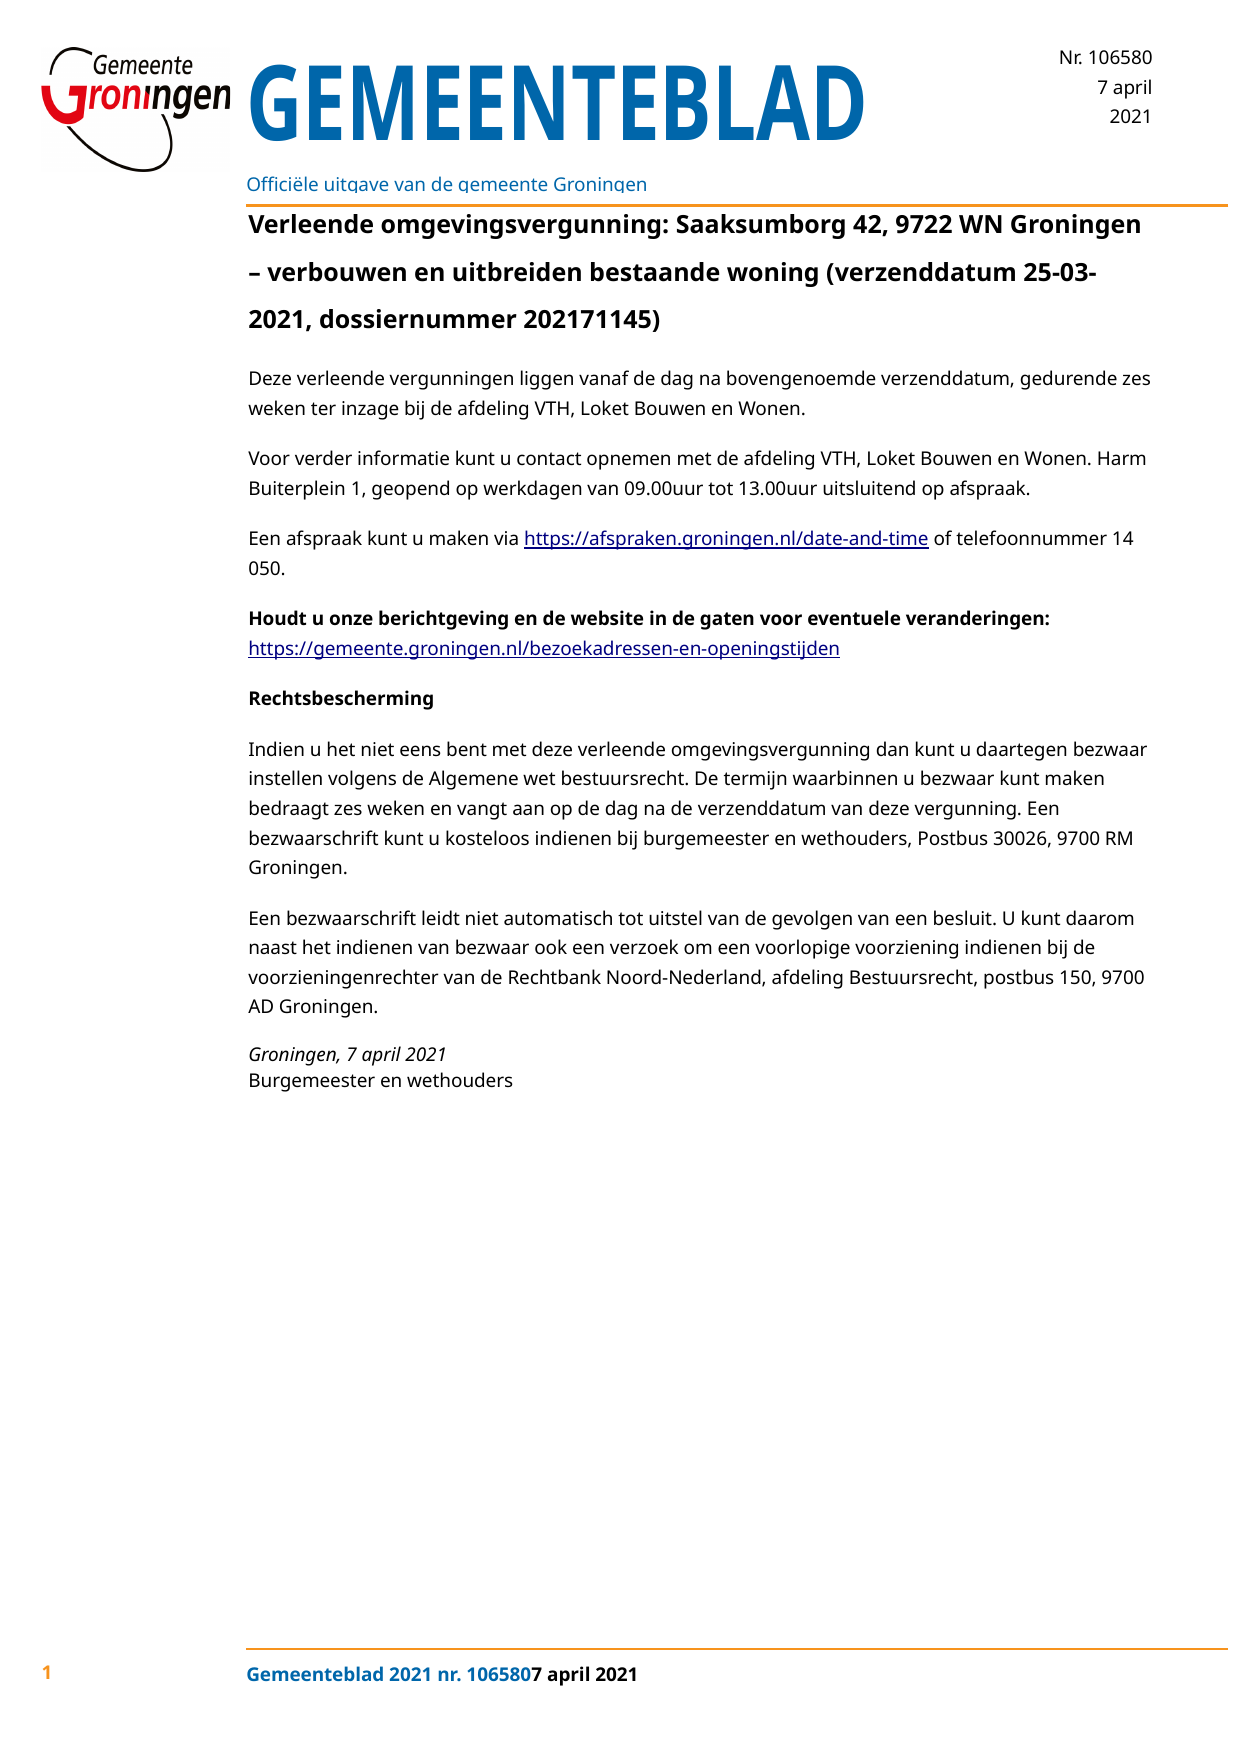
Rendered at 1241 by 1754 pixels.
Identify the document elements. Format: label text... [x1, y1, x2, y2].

text Rechtsbescherming [248, 686, 1152, 711]
text Verleende omgevingsvergunning: Saaksumborg 42, 9722 WN Groningen – verbouwen en uitbreiden bestaande woning (verzenddatum 25-03-2021, dossiernummer 202171145) [248, 207, 1152, 336]
text Een bezwaarschrift leidt niet automatisch tot uitstel van de gevolgen van een besluit. U kunt daarom naast het indienen van bezwaar ook een verzoek om een voorlopige voorziening indienen bij de voorzieningenrechter van de Rechtbank Noord-Nederland, afdeling Bestuursrecht, postbus 150, 9700 AD Groningen. [248, 905, 1152, 1019]
text Houdt u onze berichtgeving en de website in de gaten voor eventuele veranderingen: https://gemeente.groningen.nl/bezoekadressen-en-openingstijden [248, 606, 1152, 661]
text Indien u het niet eens bent met deze verleende omgevingsvergunning dan kunt u daartegen bezwaar instellen volgens de Algemene wet bestuursrecht. De termijn waarbinnen u bezwaar kunt maken bedraagt zes weken en vangt aan op de dag na de verzenddatum van deze vergunning. Een bezwaarschrift kunt u kosteloos indienen bij burgemeester en wethouders, Postbus 30026, 9700 RM Groningen. [248, 736, 1152, 880]
text Een afspraak kunt u maken via https://afspraken.groningen.nl/date-and-time of telefoonnummer 14 050. [248, 526, 1152, 581]
text Burgemeester en wethouders [248, 1067, 1152, 1093]
picture [41, 47, 231, 172]
text Groningen, 7 april 2021 [248, 1041, 1152, 1067]
text Deze verleende vergunningen liggen vanaf de dag na bovengenoemde verzenddatum, gedurende zes weken ter inzage bij de afdeling VTH, Loket Bouwen en Wonen. [248, 366, 1152, 421]
text Voor verder informatie kunt u contact opnemen met de afdeling VTH, Loket Bouwen en Wonen. Harm Buiterplein 1, geopend op werkdagen van 09.00uur tot 13.00uur uitsluitend op afspraak. [248, 446, 1152, 501]
